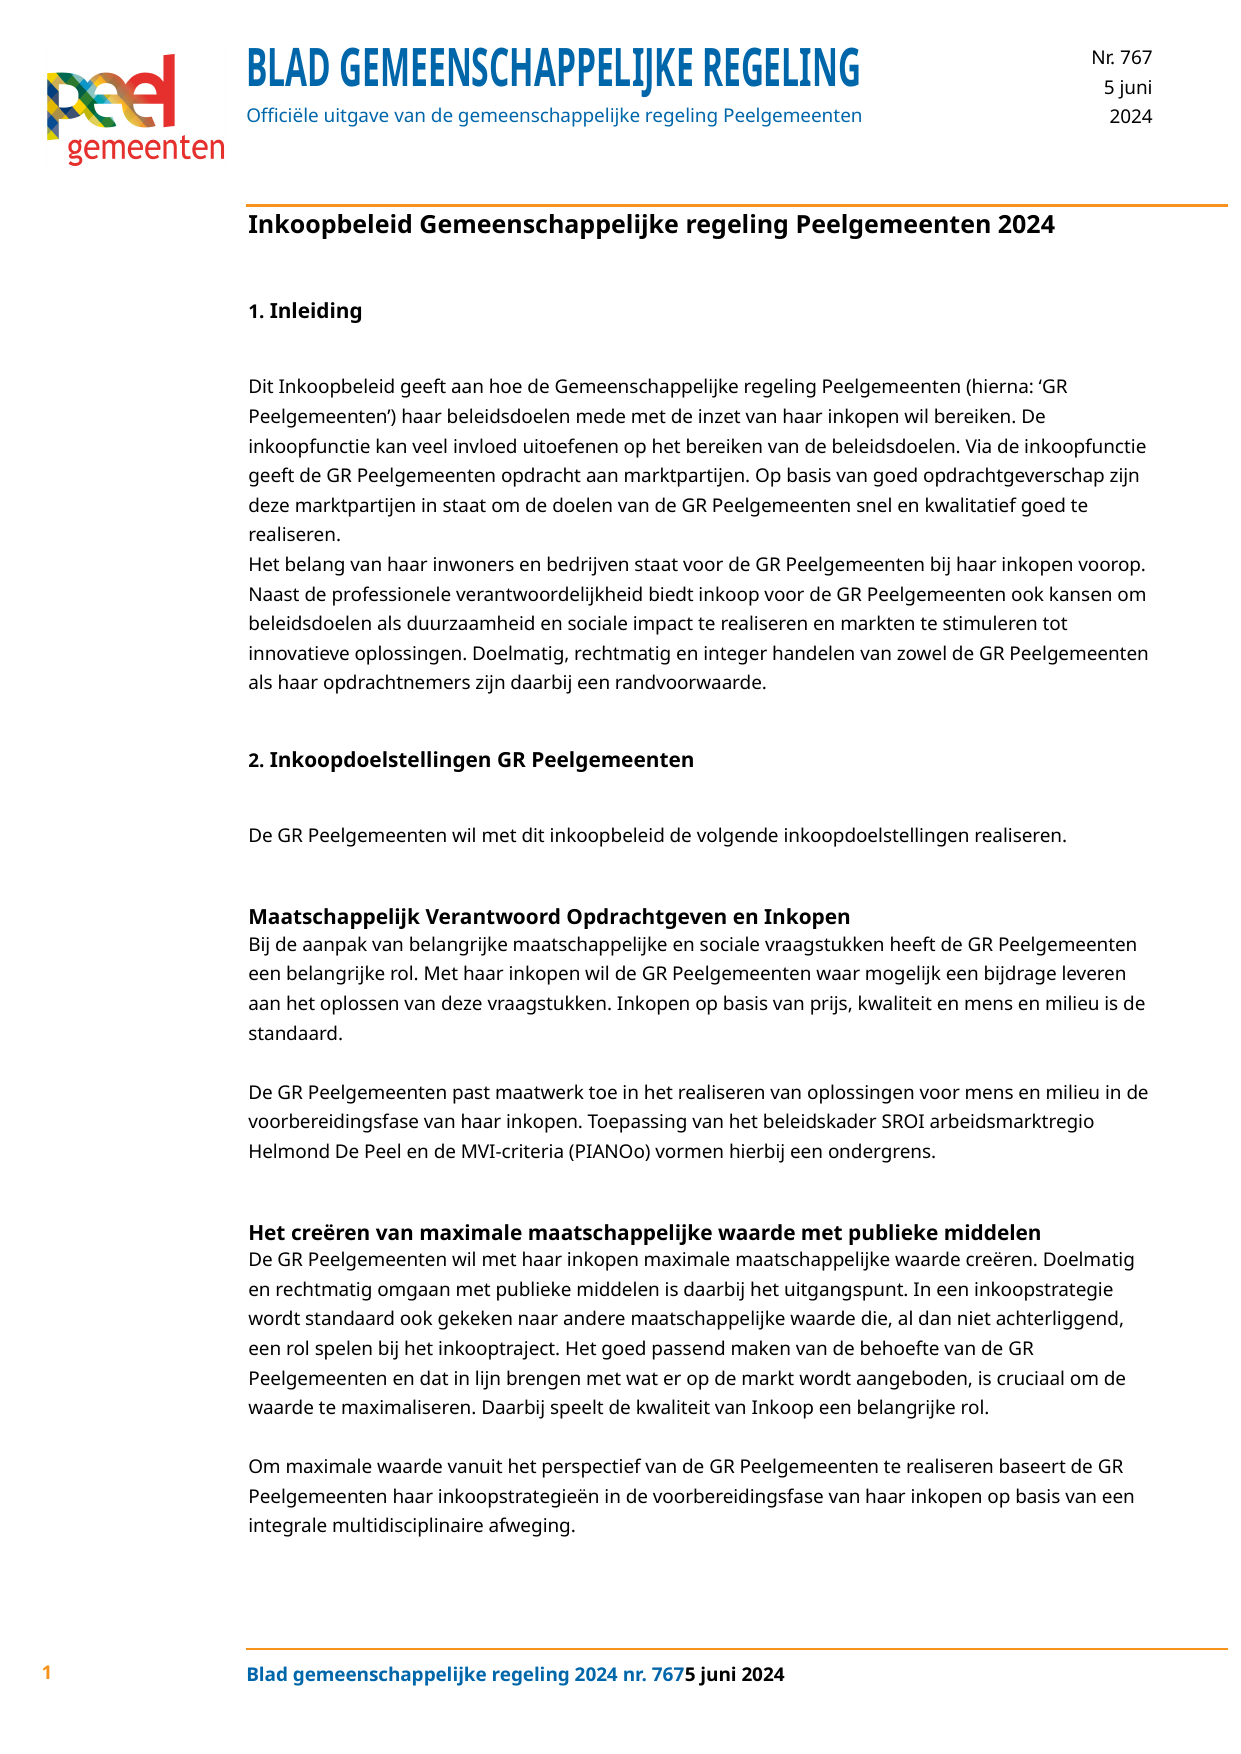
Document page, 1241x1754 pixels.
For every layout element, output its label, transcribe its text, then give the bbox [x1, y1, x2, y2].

text Dit Inkoopbeleid geeft aan hoe de Gemeenschappelijke regeling Peelgemeenten (hierna: ‘GR Peelgemeenten’) haar beleidsdoelen mede met de inzet van haar inkopen wil bereiken. De inkoopfunctie kan veel invloed uitoefenen op het bereiken van de beleidsdoelen. Via de inkoopfunctie geeft de GR Peelgemeenten opdracht aan marktpartijen. Op basis van goed opdrachtgeverschap zijn deze marktpartijen in staat om de doelen van de GR Peelgemeenten snel en kwalitatief goed te realiseren. [248, 374, 1152, 547]
text De GR Peelgemeenten past maatwerk toe in het realiseren van oplossingen voor mens en milieu in de voorbereidingsfase van haar inkopen. Toepassing van het beleidskader SROI arbeidsmarktregio Helmond De Peel en de MVI-criteria (PIANOo) vormen hierbij een ondergrens. [248, 1079, 1152, 1164]
text Inkoopbeleid Gemeenschappelijke regeling Peelgemeenten 2024 [248, 207, 1152, 241]
text Maatschappelijk Verantwoord Opdrachtgeven en Inkopen [248, 902, 1152, 931]
text Bij de aanpak van belangrijke maatschappelijke en sociale vraagstukken heeft de GR Peelgemeenten een belangrijke rol. Met haar inkopen wil de GR Peelgemeenten waar mogelijk een bijdrage leveren aan het oplossen van deze vraagstukken. Inkopen op basis van prijs, kwaliteit en mens en milieu is de standaard. [248, 931, 1152, 1045]
text Om maximale waarde vanuit het perspectief van de GR Peelgemeenten te realiseren baseert de GR Peelgemeenten haar inkoopstrategieën in de voorbereidingsfase van haar inkopen op basis van een integrale multidisciplinaire afweging. [248, 1453, 1152, 1538]
text De GR Peelgemeenten wil met dit inkoopbeleid de volgende inkoopdoelstellingen realiseren. [248, 822, 1152, 848]
text De GR Peelgemeenten wil met haar inkopen maximale maatschappelijke waarde creëren. Doelmatig en rechtmatig omgaan met publieke middelen is daarbij het uitgangspunt. In een inkoopstrategie wordt standaard ook gekeken naar andere maatschappelijke waarde die, al dan niet achterliggend, een rol spelen bij het inkooptraject. Het goed passend maken van de behoefte van de GR Peelgemeenten en dat in lijn brengen met wat er op de markt wordt aangeboden, is cruciaal om de waarde te maximaliseren. Daarbij speelt de kwaliteit van Inkoop een belangrijke rol. [248, 1246, 1152, 1420]
text 2. Inkoopdoelstellingen GR Peelgemeenten [248, 745, 1152, 773]
text Het belang van haar inwoners en bedrijven staat voor de GR Peelgemeenten bij haar inkopen voorop. Naast de professionele verantwoordelijkheid biedt inkoop voor de GR Peelgemeenten ook kansen om beleidsdoelen als duurzaamheid en sociale impact te realiseren en markten te stimuleren tot innovatieve oplossingen. Doelmatig, rechtmatig en integer handelen van zowel de GR Peelgemeenten als haar opdrachtnemers zijn daarbij een randvoorwaarde. [248, 551, 1152, 695]
text 1. Inleiding [248, 296, 1152, 324]
text Het creëren van maximale maatschappelijke waarde met publieke middelen [248, 1218, 1152, 1246]
picture [41, 47, 231, 172]
